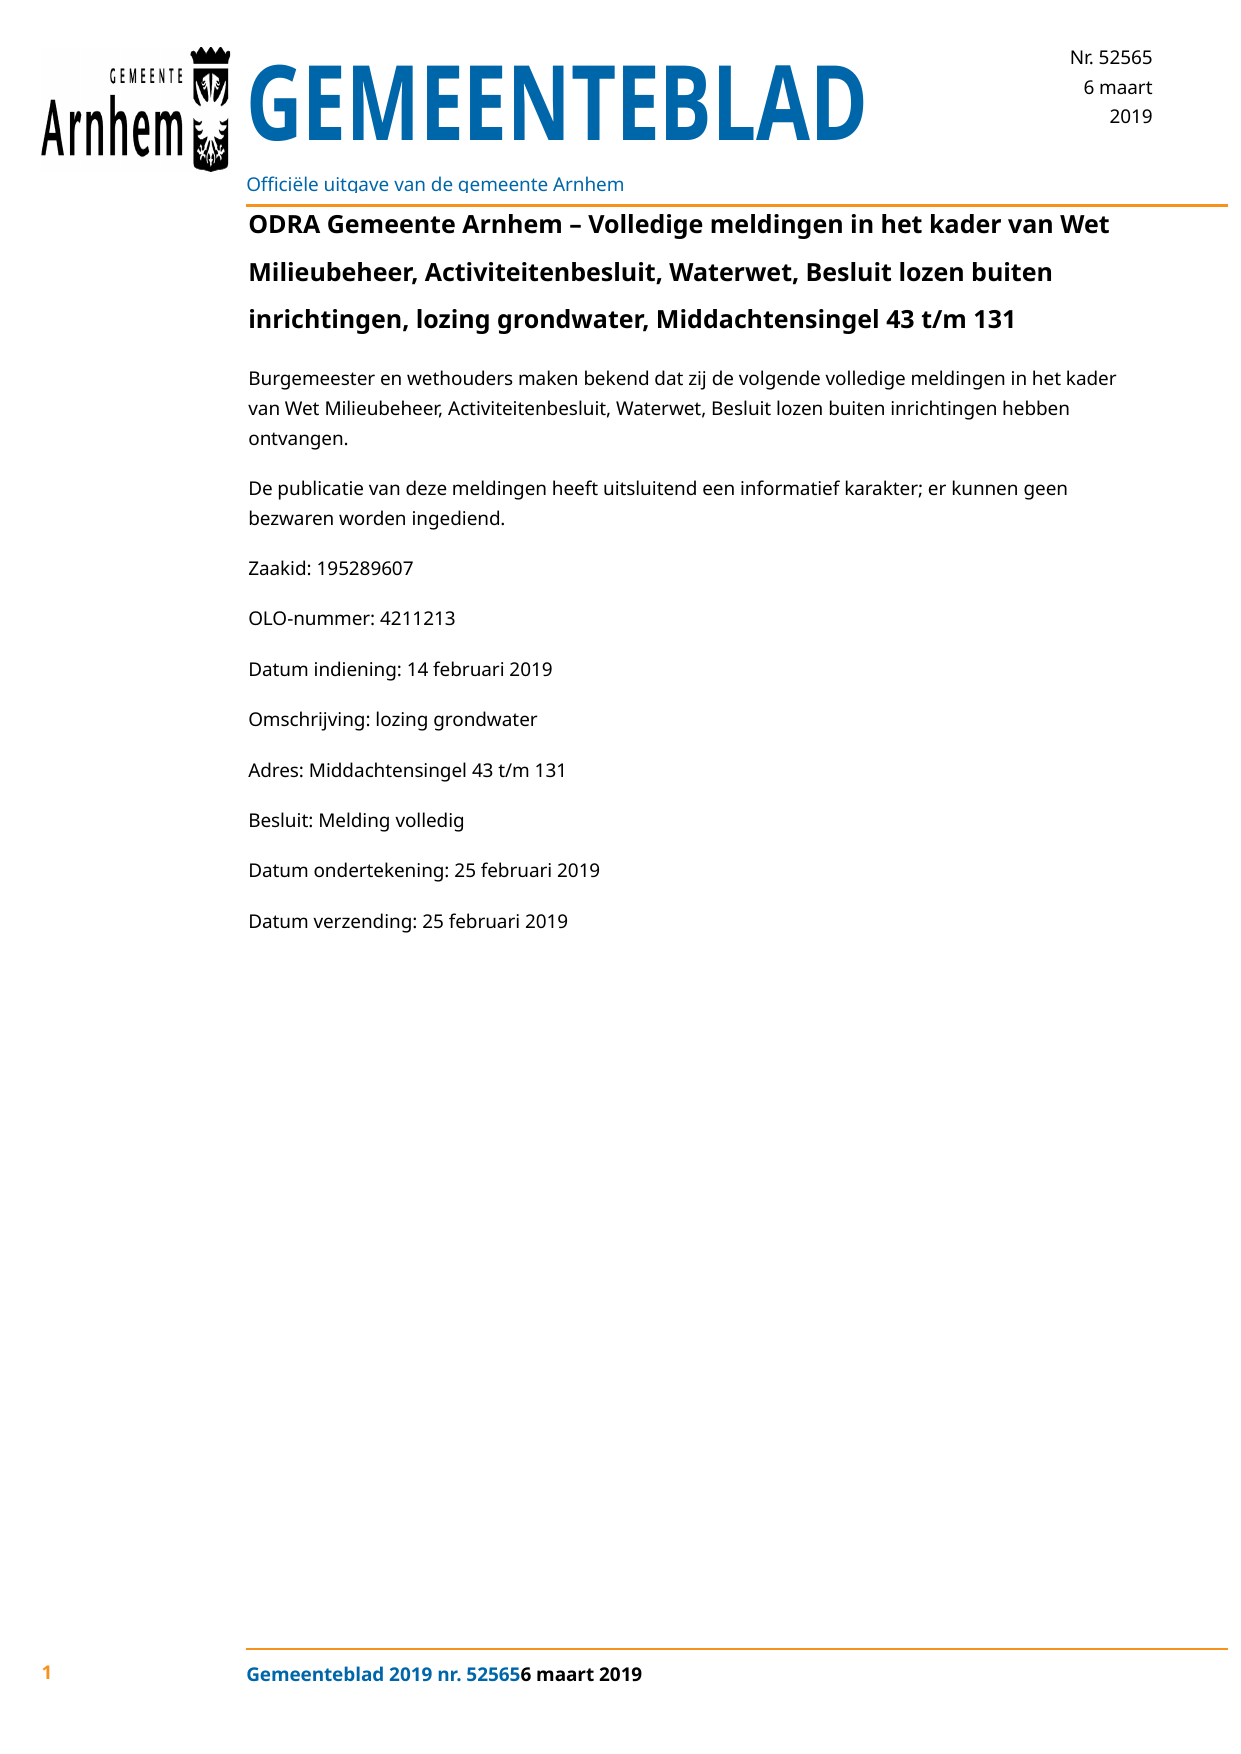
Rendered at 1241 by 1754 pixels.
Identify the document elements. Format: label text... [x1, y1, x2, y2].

text Zaakid: 195289607 [248, 555, 1152, 581]
text Datum indiening: 14 februari 2019 [248, 656, 1152, 682]
text De publicatie van deze meldingen heeft uitsluitend een informatief karakter; er kunnen geen bezwaren worden ingediend. [248, 475, 1152, 530]
text Besluit: Melding volledig [248, 807, 1152, 833]
text Omschrijving: lozing grondwater [248, 706, 1152, 732]
picture [41, 47, 231, 172]
text ODRA Gemeente Arnhem – Volledige meldingen in het kader van Wet Milieubeheer, Activiteitenbesluit, Waterwet, Besluit lozen buiten inrichtingen, lozing grondwater, Middachtensingel 43 t/m 131 [248, 207, 1152, 336]
text Datum ondertekening: 25 februari 2019 [248, 858, 1152, 883]
text Datum verzending: 25 februari 2019 [248, 908, 1152, 934]
text Burgemeester en wethouders maken bekend dat zij de volgende volledige meldingen in het kader van Wet Milieubeheer, Activiteitenbesluit, Waterwet, Besluit lozen buiten inrichtingen hebben ontvangen. [248, 366, 1152, 450]
text Adres: Middachtensingel 43 t/m 131 [248, 757, 1152, 782]
text OLO-nummer: 4211213 [248, 606, 1152, 631]
